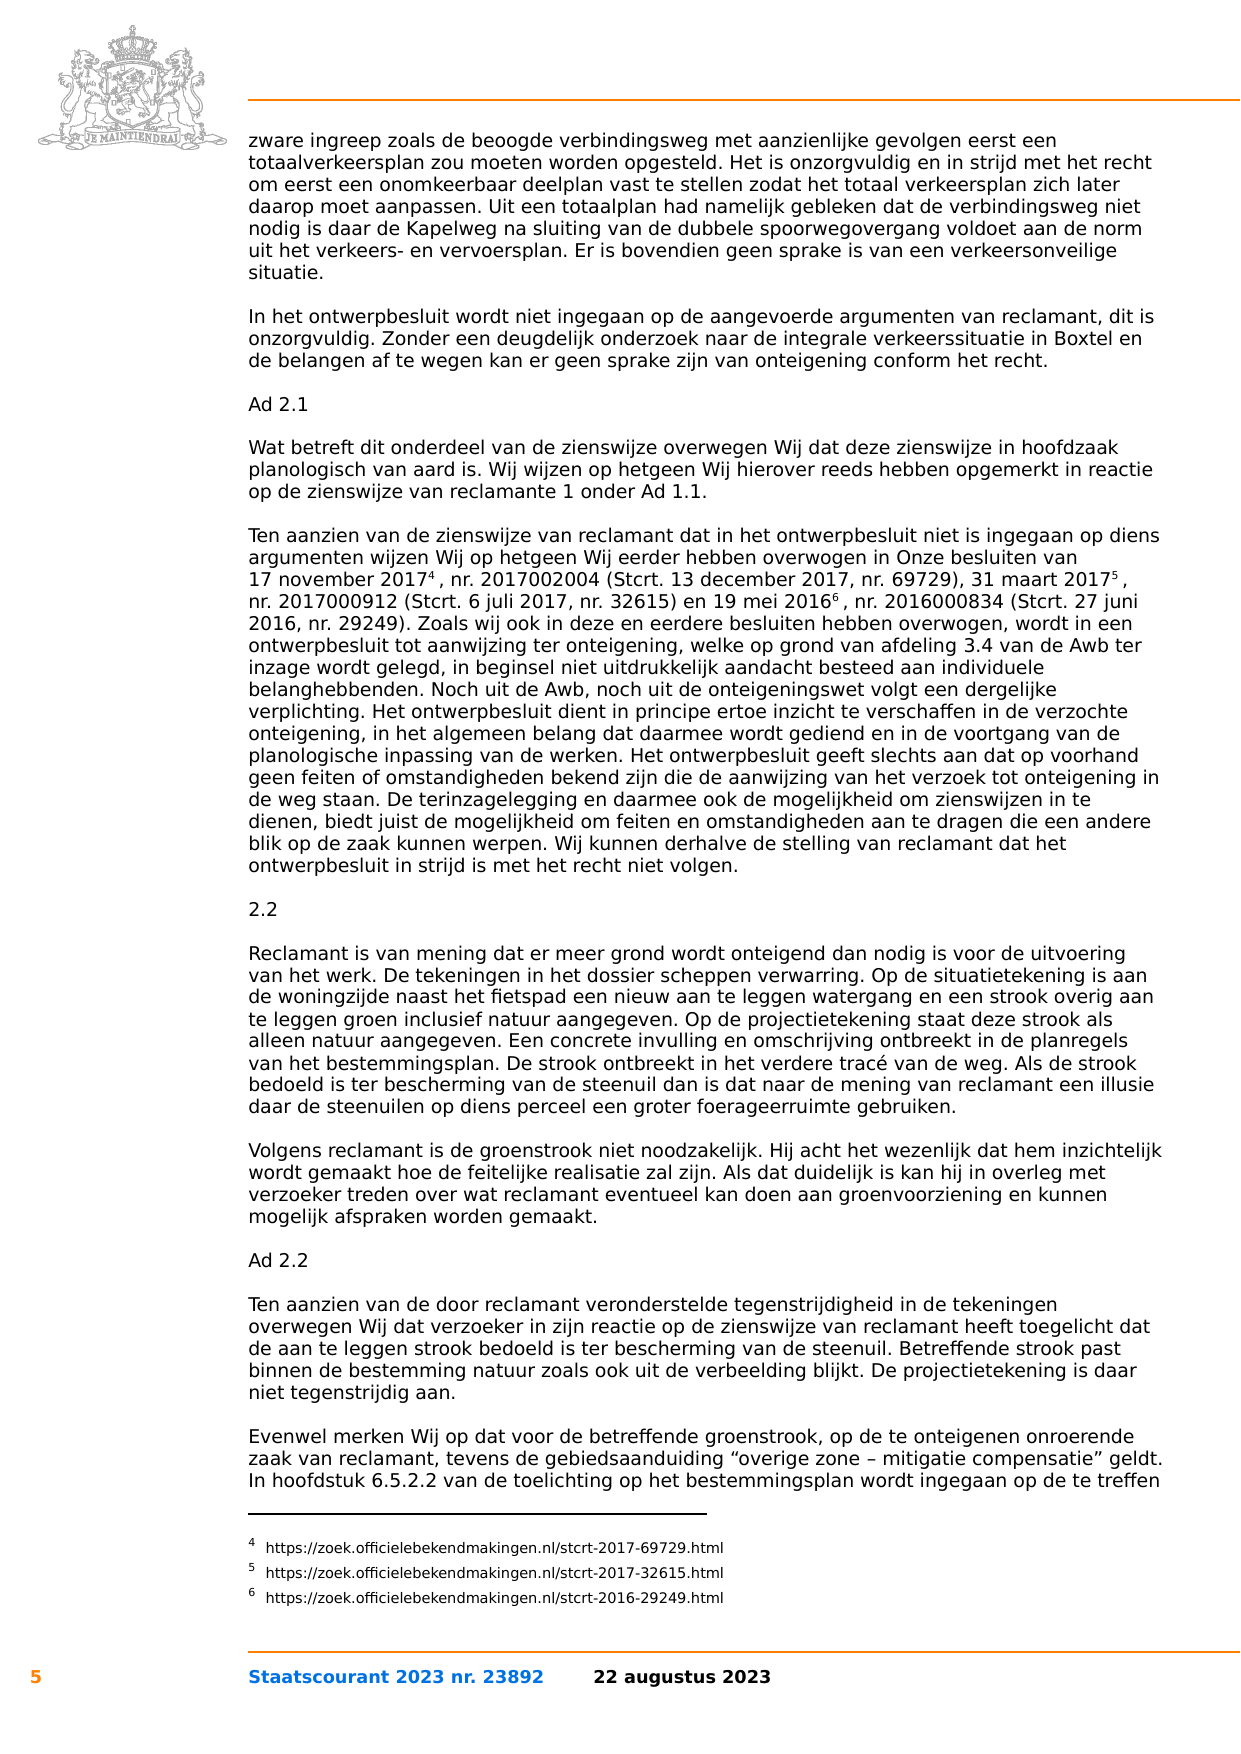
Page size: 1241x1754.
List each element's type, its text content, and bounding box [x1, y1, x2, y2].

text Wat betreft dit onderdeel van de zienswijze overwegen Wij dat deze zienswijze in hoofdzaak planologisch van aard is. Wij wijzen op hetgeen Wij hierover reeds hebben opgemerkt in reactie op de zienswijze van reclamante 1 onder Ad 1.1. [248, 437, 1163, 503]
text https://zoek.officielebekendmakingen.nl/stcrt-2017-32615.html [248, 1561, 1163, 1583]
text Ten aanzien van de zienswijze van reclamant dat in het ontwerpbesluit niet is ingegaan op diens argumenten wijzen Wij op hetgeen Wij eerder hebben overwogen in Onze besluiten van 17 november 2017, nr. 2017002004 (Stcrt. 13 december 2017, nr. 69729), 31 maart 2017, nr. 2017000912 (Stcrt. 6 juli 2017, nr. 32615) en 19 mei 2016, nr. 2016000834 (Stcrt. 27 juni 2016, nr. 29249). Zoals wij ook in deze en eerdere besluiten hebben overwogen, wordt in een ontwerpbesluit tot aanwijzing ter onteigening, welke op grond van afdeling 3.4 van de Awb ter inzage wordt gelegd, in beginsel niet uitdrukkelijk aandacht besteed aan individuele belanghebbenden. Noch uit de Awb, noch uit de onteigeningswet volgt een dergelijke verplichting. Het ontwerpbesluit dient in principe ertoe inzicht te verschaffen in de verzochte onteigening, in het algemeen belang dat daarmee wordt gediend en in de voortgang van de planologische inpassing van de werken. Het ontwerpbesluit geeft slechts aan dat op voorhand geen feiten of omstandigheden bekend zijn die de aanwijzing van het verzoek tot onteigening in de weg staan. De terinzagelegging en daarmee ook de mogelijkheid om zienswijzen in te dienen, biedt juist de mogelijkheid om feiten en omstandigheden aan te dragen die een andere blik op de zaak kunnen werpen. Wij kunnen derhalve de stelling van reclamant dat het ontwerpbesluit in strijd is met het recht niet volgen. [248, 525, 1163, 877]
text https://zoek.officielebekendmakingen.nl/stcrt-2016-29249.html [248, 1586, 1163, 1608]
text In het ontwerpbesluit wordt niet ingegaan op de aangevoerde argumenten van reclamant, dit is onzorgvuldig. Zonder een deugdelijk onderzoek naar de integrale verkeerssituatie in Boxtel en de belangen af te wegen kan er geen sprake zijn van onteigening conform het recht. [248, 306, 1163, 372]
text Reclamant is van mening dat er meer grond wordt onteigend dan nodig is voor de uitvoering van het werk. De tekeningen in het dossier scheppen verwarring. Op de situatietekening is aan de woningzijde naast het fietspad een nieuw aan te leggen watergang en een strook overig aan te leggen groen inclusief natuur aangegeven. Op de projectietekening staat deze strook als alleen natuur aangegeven. Een concrete invulling en omschrijving ontbreekt in de planregels van het bestemmingsplan. De strook ontbreekt in het verdere tracé van de weg. Als de strook bedoeld is ter bescherming van de steenuil dan is dat naar de mening van reclamant een illusie daar de steenuilen op diens perceel een groter foerageerruimte gebruiken. [248, 942, 1163, 1118]
text https://zoek.officielebekendmakingen.nl/stcrt-2017-69729.html [248, 1536, 1163, 1558]
text Ad 2.2 [248, 1250, 1163, 1272]
text Evenwel merken Wij op dat voor de betreffende groenstrook, op de te onteigenen onroerende zaak van reclamant, tevens de gebiedsaanduiding “overige zone – mitigatie compensatie” geldt. In hoofdstuk 6.5.2.2 van de toelichting op het bestemmingsplan wordt ingegaan op de te treffen [248, 1426, 1163, 1492]
text Ten aanzien van de door reclamant veronderstelde tegenstrijdigheid in de tekeningen overwegen Wij dat verzoeker in zijn reactie op de zienswijze van reclamant heeft toegelicht dat de aan te leggen strook bedoeld is ter bescherming van de steenuil. Betreffende strook past binnen de bestemming natuur zoals ook uit de verbeelding blijkt. De projectietekening is daar niet tegenstrijdig aan. [248, 1294, 1163, 1404]
text 2.2 [248, 899, 1163, 921]
text zware ingreep zoals de beoogde verbindingsweg met aanzienlijke gevolgen eerst een totaalverkeersplan zou moeten worden opgesteld. Het is onzorgvuldig en in strijd met het recht om eerst een onomkeerbaar deelplan vast te stellen zodat het totaal verkeersplan zich later daarop moet aanpassen. Uit een totaalplan had namelijk gebleken dat de verbindingsweg niet nodig is daar de Kapelweg na sluiting van de dubbele spoorwegovergang voldoet aan de norm uit het verkeers- en vervoersplan. Er is bovendien geen sprake is van een verkeersonveilige situatie. [248, 130, 1163, 284]
picture [38, 25, 227, 150]
text Ad 2.1 [248, 393, 1163, 415]
text Volgens reclamant is de groenstrook niet noodzakelijk. Hij acht het wezenlijk dat hem inzichtelijk wordt gemaakt hoe de feitelijke realisatie zal zijn. Als dat duidelijk is kan hij in overleg met verzoeker treden over wat reclamant eventueel kan doen aan groenvoorziening en kunnen mogelijk afspraken worden gemaakt. [248, 1140, 1163, 1228]
